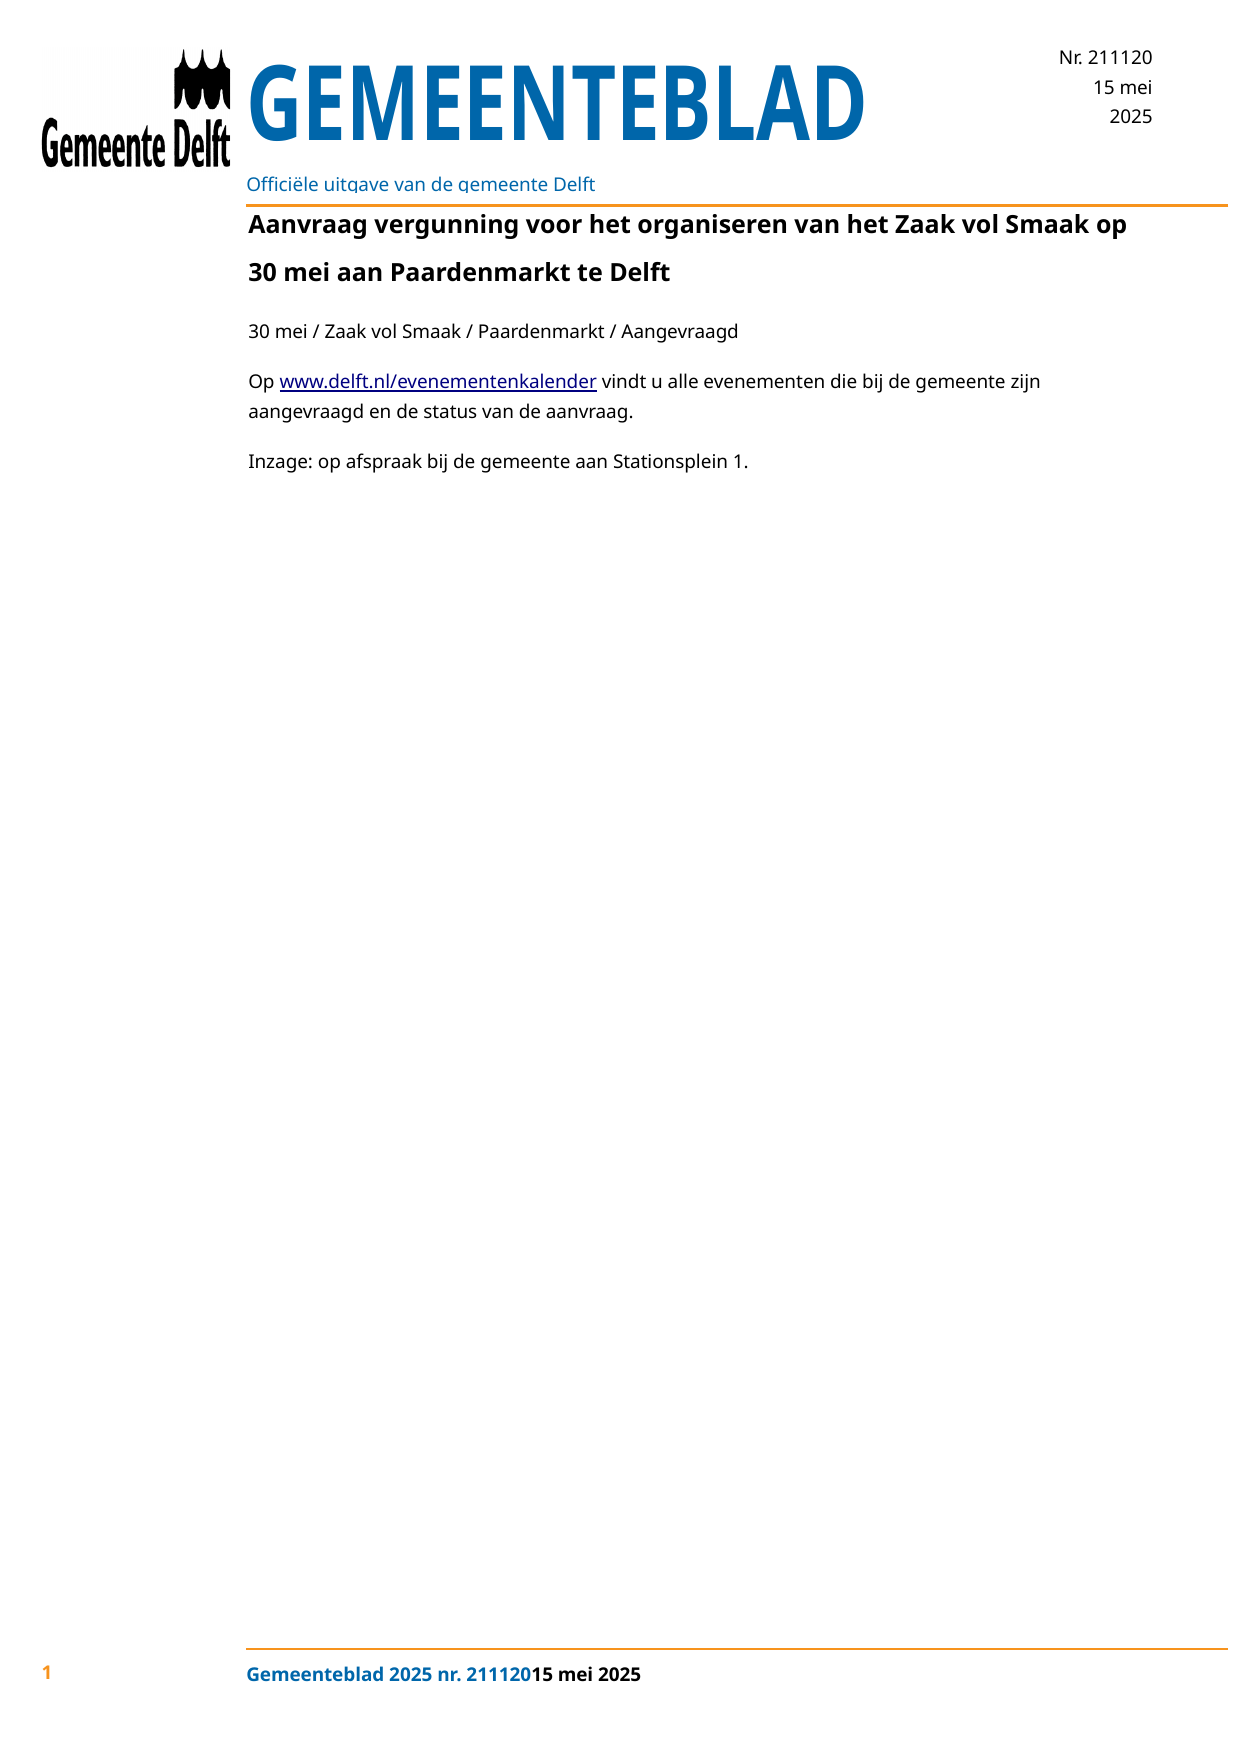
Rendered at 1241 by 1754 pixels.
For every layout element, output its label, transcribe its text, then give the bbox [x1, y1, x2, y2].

text Op www.delft.nl/evenementenkalender vindt u alle evenementen die bij de gemeente zijn aangevraagd en de status van de aanvraag. [248, 368, 1152, 424]
text Inzage: op afspraak bij de gemeente aan Stationsplein 1. [248, 448, 1152, 474]
text 30 mei / Zaak vol Smaak / Paardenmarkt / Aangevraagd [248, 318, 1152, 344]
text Aanvraag vergunning voor het organiseren van het Zaak vol Smaak op 30 mei aan Paardenmarkt te Delft [248, 207, 1152, 288]
picture [41, 47, 231, 172]
